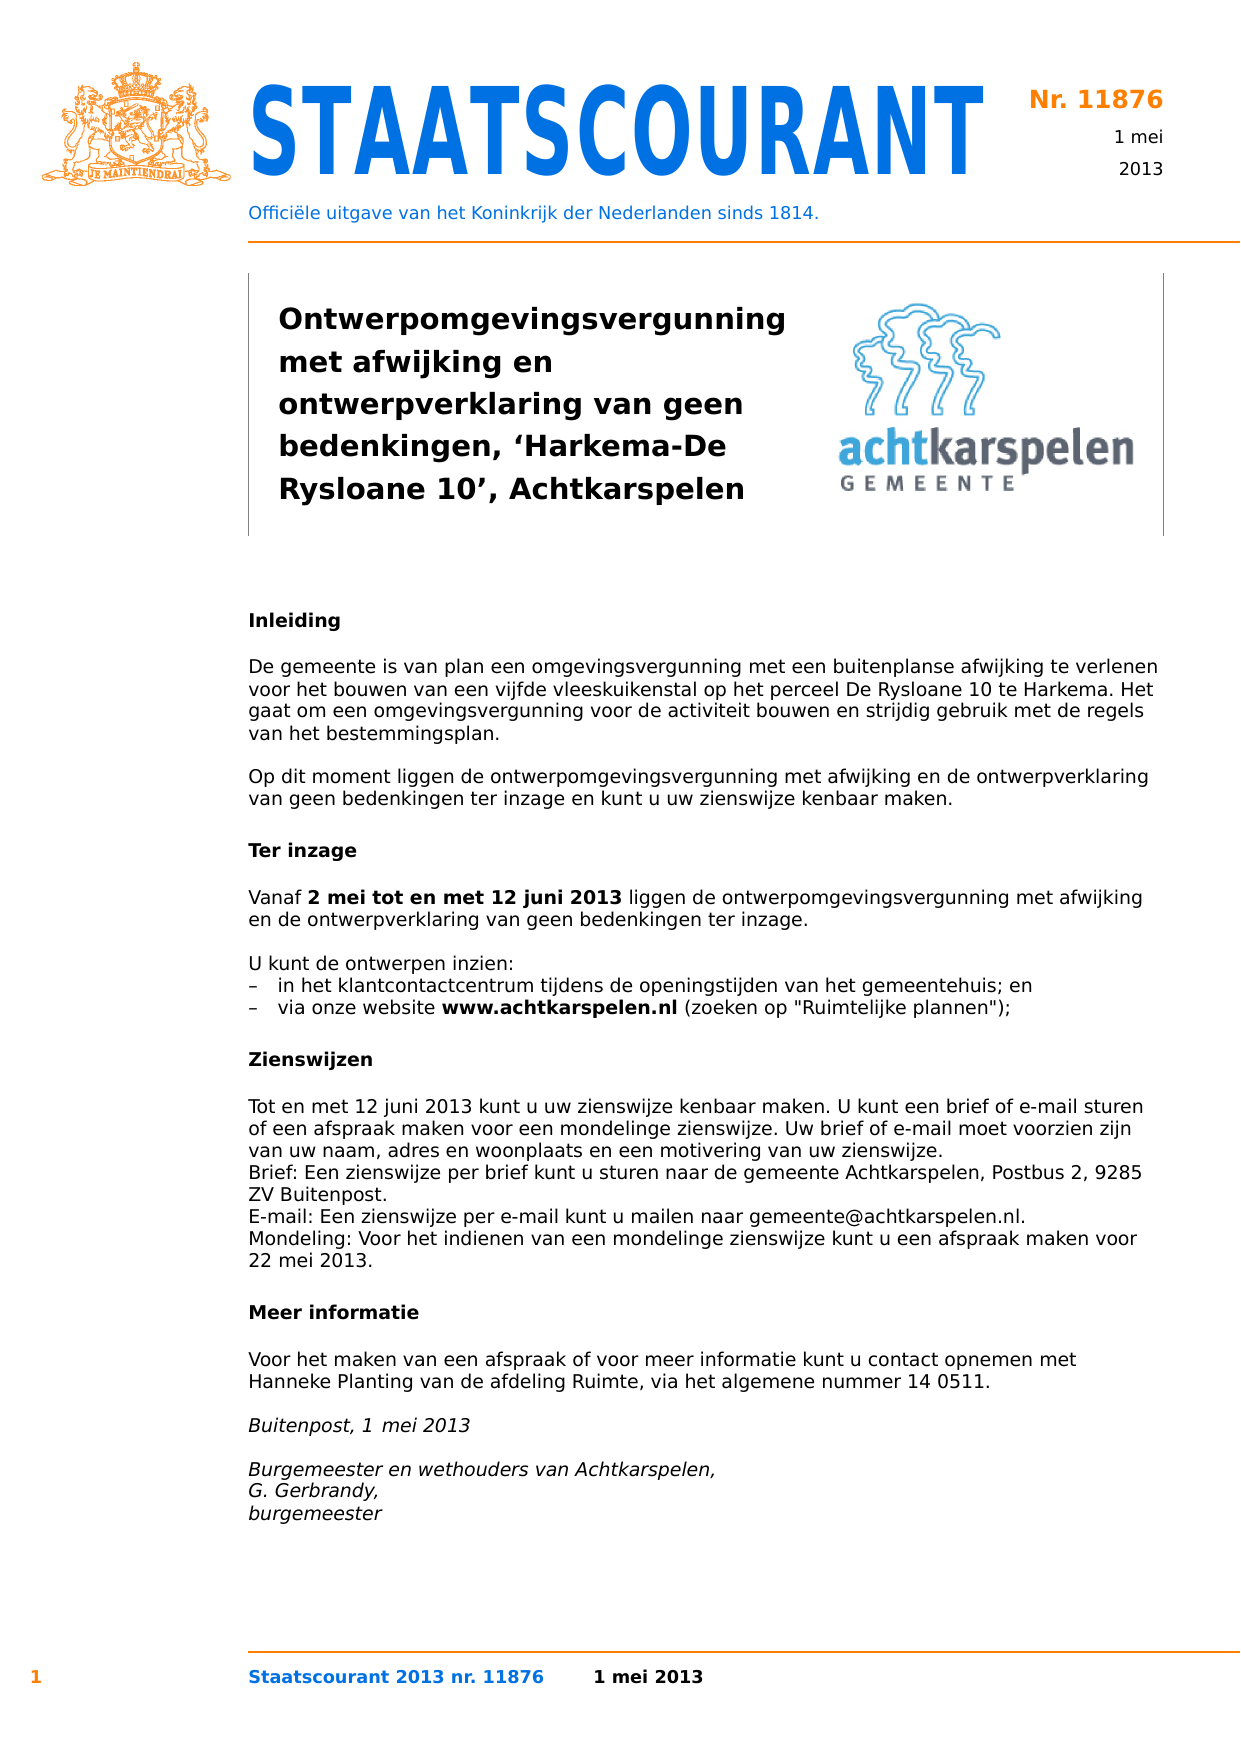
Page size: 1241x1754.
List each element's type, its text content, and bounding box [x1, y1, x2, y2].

text Mondeling: Voor het indienen van een mondelinge zienswijze kunt u een afspraak maken voor 22 mei 2013. [248, 1228, 1163, 1272]
table_cell 2013 [998, 153, 1240, 203]
table_cell 1 mei [998, 121, 1240, 153]
text E-mail: Een zienswijze per e-mail kunt u mailen naar gemeente@achtkarspelen.nl. [248, 1206, 1163, 1228]
text Buitenpost, 1 mei 2013 [248, 1414, 1163, 1437]
subtitle Zienswijzen [248, 1049, 1163, 1071]
text Tot en met 12 juni 2013 kunt u uw zienswijze kenbaar maken. U kunt een brief of e-mail sturen of een afspraak maken voor een mondelinge zienswijze. Uw brief of e-mail moet voorzien zijn van uw naam, adres en woonplaats en een motivering van uw zienswijze. [248, 1096, 1163, 1162]
text U kunt de ontwerpen inzien: [248, 953, 1163, 975]
table_cell Officiële uitgave van het Koninkrijk der Nederlanden sinds 1814. [248, 203, 1240, 241]
table_header STAATSCOURANT [248, 62, 998, 203]
text Burgemeester en wethouders van Achtkarspelen, G. Gerbrandy, burgemeester [248, 1458, 1163, 1524]
subtitle Ontwerpomgevingsvergunning met afwijking en ontwerpverklaring van geen bedenkingen, ‘Harkema-De Rysloane 10’, Achtkarspelen [249, 273, 1163, 536]
subtitle Ter inzage [248, 840, 1163, 862]
subtitle Inleiding [248, 609, 1163, 631]
text Op dit moment liggen de ontwerpomgevingsvergunning met afwijking en de ontwerpverklaring van geen bedenkingen ter inzage en kunt u uw zienswijze kenbaar maken. [248, 766, 1163, 810]
picture [838, 302, 1134, 492]
picture [41, 62, 231, 186]
table_header [25, 62, 248, 241]
subtitle Meer informatie [248, 1302, 1163, 1324]
text Vanaf 2 mei tot en met 12 juni 2013 liggen de ontwerpomgevingsvergunning met afwijking en de ontwerpverklaring van geen bedenkingen ter inzage. [248, 887, 1163, 931]
text De gemeente is van plan een omgevingsvergunning met een buitenplanse afwijking te verlenen voor het bouwen van een vijfde vleeskuikenstal op het perceel De Rysloane 10 te Harkema. Het gaat om een omgevingsvergunning voor de activiteit bouwen en strijdig gebruik met de regels van het bestemmingsplan. [248, 656, 1163, 744]
table_header Nr. 11876 [998, 62, 1240, 121]
text Brief: Een zienswijze per brief kunt u sturen naar de gemeente Achtkarspelen, Postbus 2, 9285 ZV Buitenpost. [248, 1162, 1163, 1206]
text – via onze website www.achtkarspelen.nl (zoeken op "Ruimtelijke plannen"); [248, 997, 1163, 1019]
text Voor het maken van een afspraak of voor meer informatie kunt u contact opnemen met Hanneke Planting van de afdeling Ruimte, via het algemene nummer 14 0511. [248, 1349, 1163, 1393]
text – in het klantcontactcentrum tijdens de openingstijden van het gemeentehuis; en [248, 975, 1163, 997]
